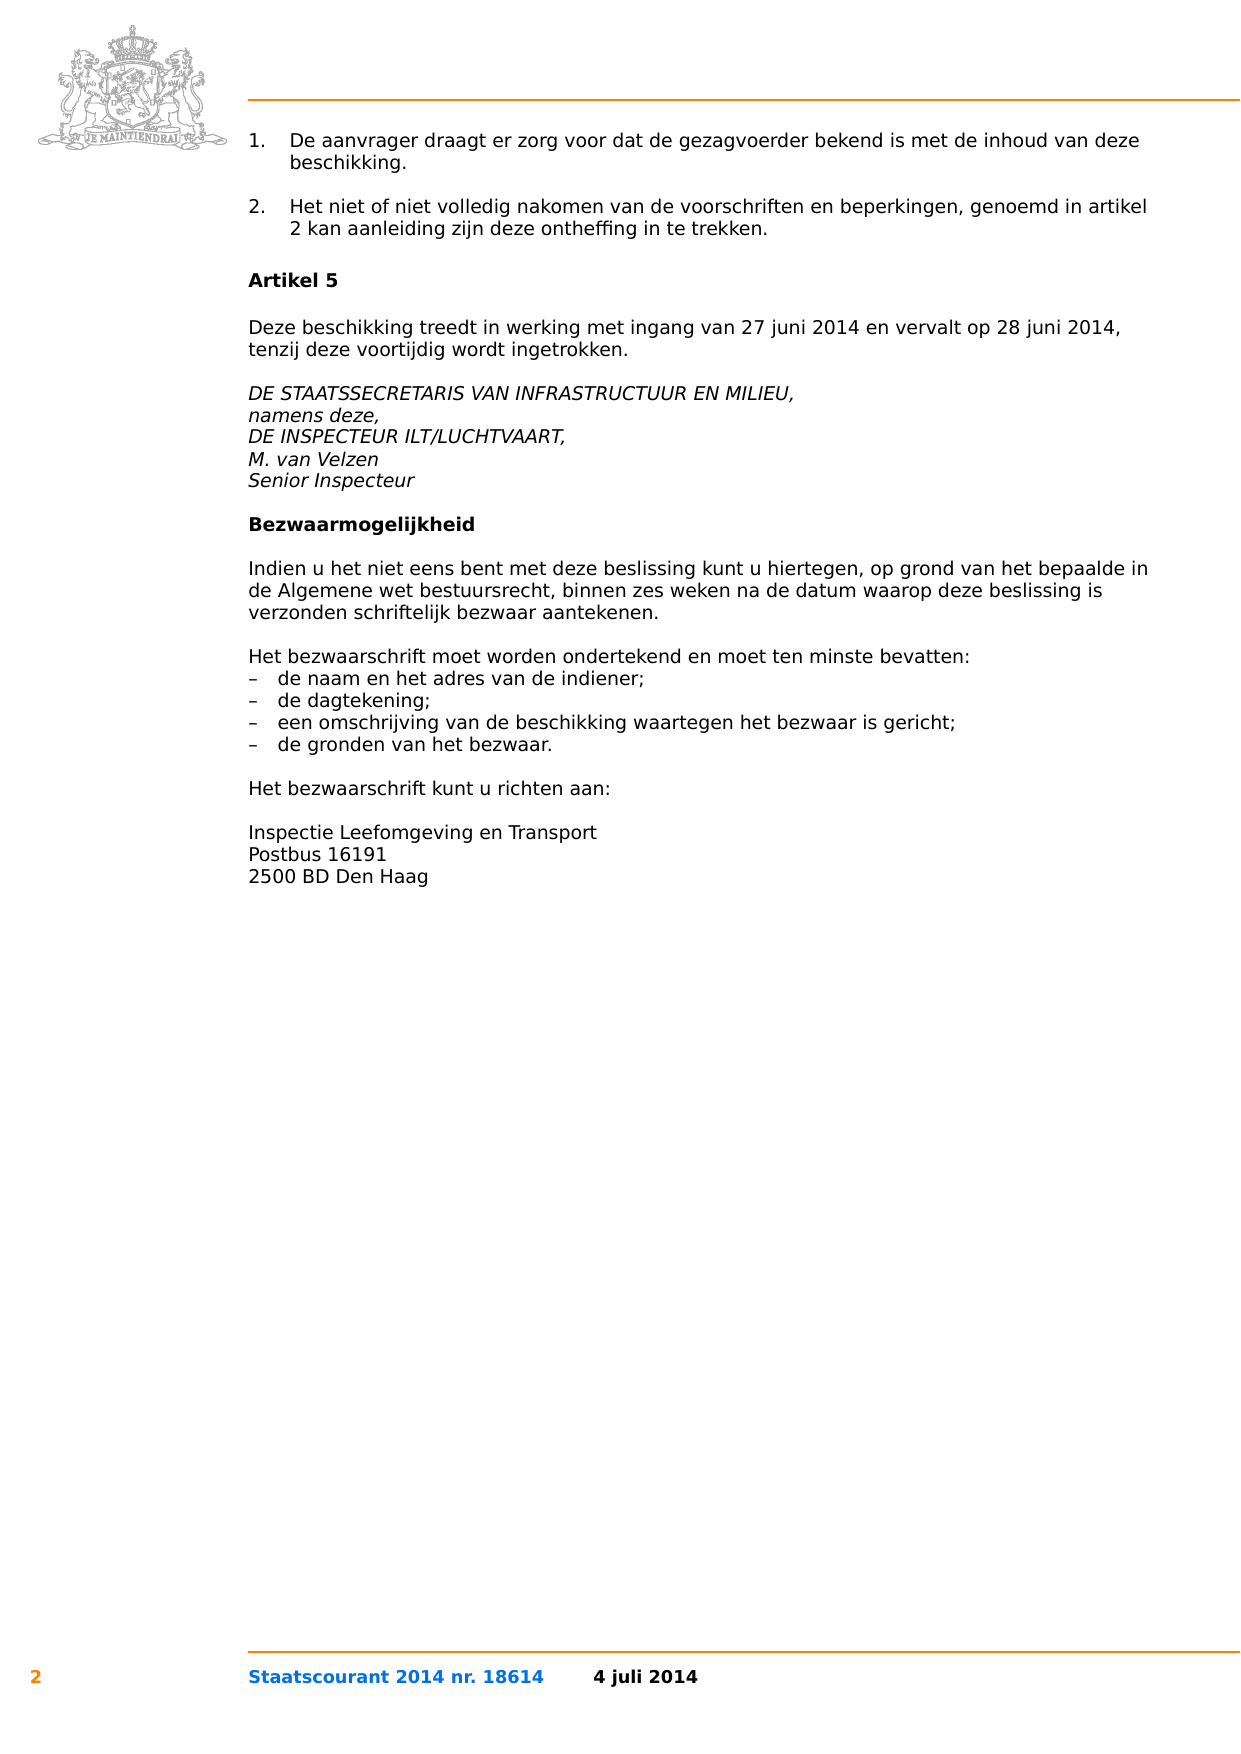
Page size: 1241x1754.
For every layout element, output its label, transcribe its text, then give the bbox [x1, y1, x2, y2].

text – een omschrijving van de beschikking waartegen het bezwaar is gericht; [248, 712, 1163, 734]
subtitle Artikel 5 [248, 270, 1163, 292]
text DE STAATSSECRETARIS VAN INFRASTRUCTUUR EN MILIEU, namens deze, DE INSPECTEUR ILT/LUCHTVAART, M. van Velzen Senior Inspecteur [248, 382, 1163, 492]
text Deze beschikking treedt in werking met ingang van 27 juni 2014 en vervalt op 28 juni 2014, tenzij deze voortijdig wordt ingetrokken. [248, 317, 1163, 361]
text 2500 BD Den Haag [248, 866, 1163, 887]
text – de naam en het adres van de indiener; [248, 668, 1163, 690]
text Het bezwaarschrift moet worden ondertekend en moet ten minste bevatten: [248, 646, 1163, 668]
text – de gronden van het bezwaar. [248, 734, 1163, 756]
text 2. Het niet of niet volledig nakomen van de voorschriften en beperkingen, genoemd in artikel 2 kan aanleiding zijn deze ontheffing in te trekken. [248, 196, 1163, 240]
text Indien u het niet eens bent met deze beslissing kunt u hiertegen, op grond van het bepaalde in de Algemene wet bestuursrecht, binnen zes weken na de datum waarop deze beslissing is verzonden schriftelijk bezwaar aantekenen. [248, 558, 1163, 624]
text 1. De aanvrager draagt er zorg voor dat de gezagvoerder bekend is met de inhoud van deze beschikking. [248, 130, 1163, 174]
text – de dagtekening; [248, 690, 1163, 712]
text Het bezwaarschrift kunt u richten aan: [248, 778, 1163, 800]
picture [38, 25, 227, 150]
text Postbus 16191 [248, 843, 1163, 866]
text Inspectie Leefomgeving en Transport [248, 822, 1163, 843]
text Bezwaarmogelijkheid [248, 514, 1163, 536]
